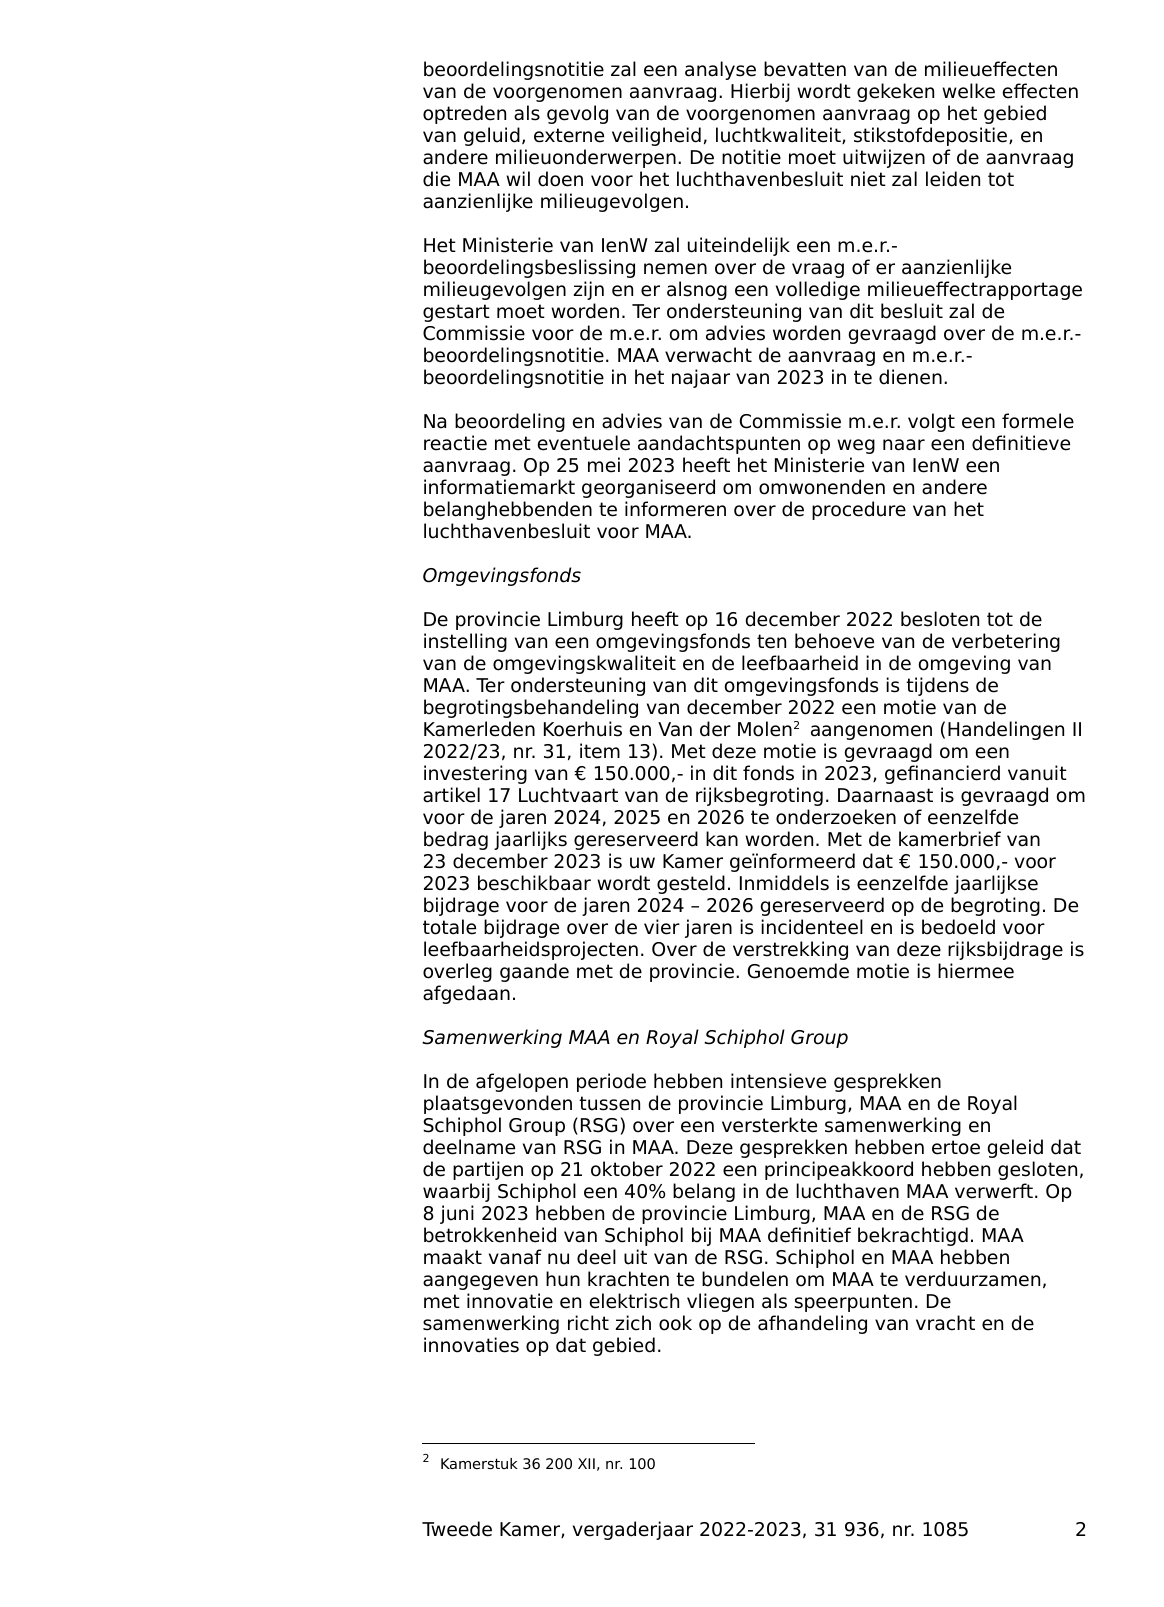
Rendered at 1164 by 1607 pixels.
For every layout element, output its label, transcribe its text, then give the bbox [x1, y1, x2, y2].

subtitle Samenwerking MAA en Royal Schiphol Group [422, 1027, 1087, 1049]
text Na beoordeling en advies van de Commissie m.e.r. volgt een formele reactie met eventuele aandachtspunten op weg naar een definitieve aanvraag. Op 25 mei 2023 heeft het Ministerie van IenW een informatiemarkt georganiseerd om omwonenden en andere belanghebbenden te informeren over de procedure van het luchthavenbesluit voor MAA. [422, 411, 1087, 543]
text In de afgelopen periode hebben intensieve gesprekken plaatsgevonden tussen de provincie Limburg, MAA en de Royal Schiphol Group (RSG) over een versterkte samenwerking en deelname van RSG in MAA. Deze gesprekken hebben ertoe geleid dat de partijen op 21 oktober 2022 een principeakkoord hebben gesloten, waarbij Schiphol een 40% belang in de luchthaven MAA verwerft. Op 8 juni 2023 hebben de provincie Limburg, MAA en de RSG de betrokkenheid van Schiphol bij MAA definitief bekrachtigd. MAA maakt vanaf nu deel uit van de RSG. Schiphol en MAA hebben aangegeven hun krachten te bundelen om MAA te verduurzamen, met innovatie en elektrisch vliegen als speerpunten. De samenwerking richt zich ook op de afhandeling van vracht en de innovaties op dat gebied. [422, 1071, 1087, 1357]
text Kamerstuk 36 200 XII, nr. 100 [422, 1452, 1087, 1474]
text beoordelingsnotitie zal een analyse bevatten van de milieueffecten van de voorgenomen aanvraag. Hierbij wordt gekeken welke effecten optreden als gevolg van de voorgenomen aanvraag op het gebied van geluid, externe veiligheid, luchtkwaliteit, stikstofdepositie, en andere milieuonderwerpen. De notitie moet uitwijzen of de aanvraag die MAA wil doen voor het luchthavenbesluit niet zal leiden tot aanzienlijke milieugevolgen. [422, 59, 1087, 213]
text De provincie Limburg heeft op 16 december 2022 besloten tot de instelling van een omgevingsfonds ten behoeve van de verbetering van de omgevingskwaliteit en de leefbaarheid in de omgeving van MAA. Ter ondersteuning van dit omgevingsfonds is tijdens de begrotingsbehandeling van december 2022 een motie van de Kamerleden Koerhuis en Van der Molen aangenomen (Handelingen II 2022/23, nr. 31, item 13). Met deze motie is gevraagd om een investering van € 150.000,- in dit fonds in 2023, gefinancierd vanuit artikel 17 Luchtvaart van de rijksbegroting. Daarnaast is gevraagd om voor de jaren 2024, 2025 en 2026 te onderzoeken of eenzelfde bedrag jaarlijks gereserveerd kan worden. Met de kamerbrief van 23 december 2023 is uw Kamer geïnformeerd dat € 150.000,- voor 2023 beschikbaar wordt gesteld. Inmiddels is eenzelfde jaarlijkse bijdrage voor de jaren 2024 – 2026 gereserveerd op de begroting. De totale bijdrage over de vier jaren is incidenteel en is bedoeld voor leefbaarheidsprojecten. Over de verstrekking van deze rijksbijdrage is overleg gaande met de provincie. Genoemde motie is hiermee afgedaan. [422, 609, 1087, 1005]
subtitle Omgevingsfonds [422, 565, 1087, 587]
text Het Ministerie van IenW zal uiteindelijk een m.e.r.-beoordelingsbeslissing nemen over de vraag of er aanzienlijke milieugevolgen zijn en er alsnog een volledige milieueffectrapportage gestart moet worden. Ter ondersteuning van dit besluit zal de Commissie voor de m.e.r. om advies worden gevraagd over de m.e.r.-beoordelingsnotitie. MAA verwacht de aanvraag en m.e.r.-beoordelingsnotitie in het najaar van 2023 in te dienen. [422, 235, 1087, 389]
